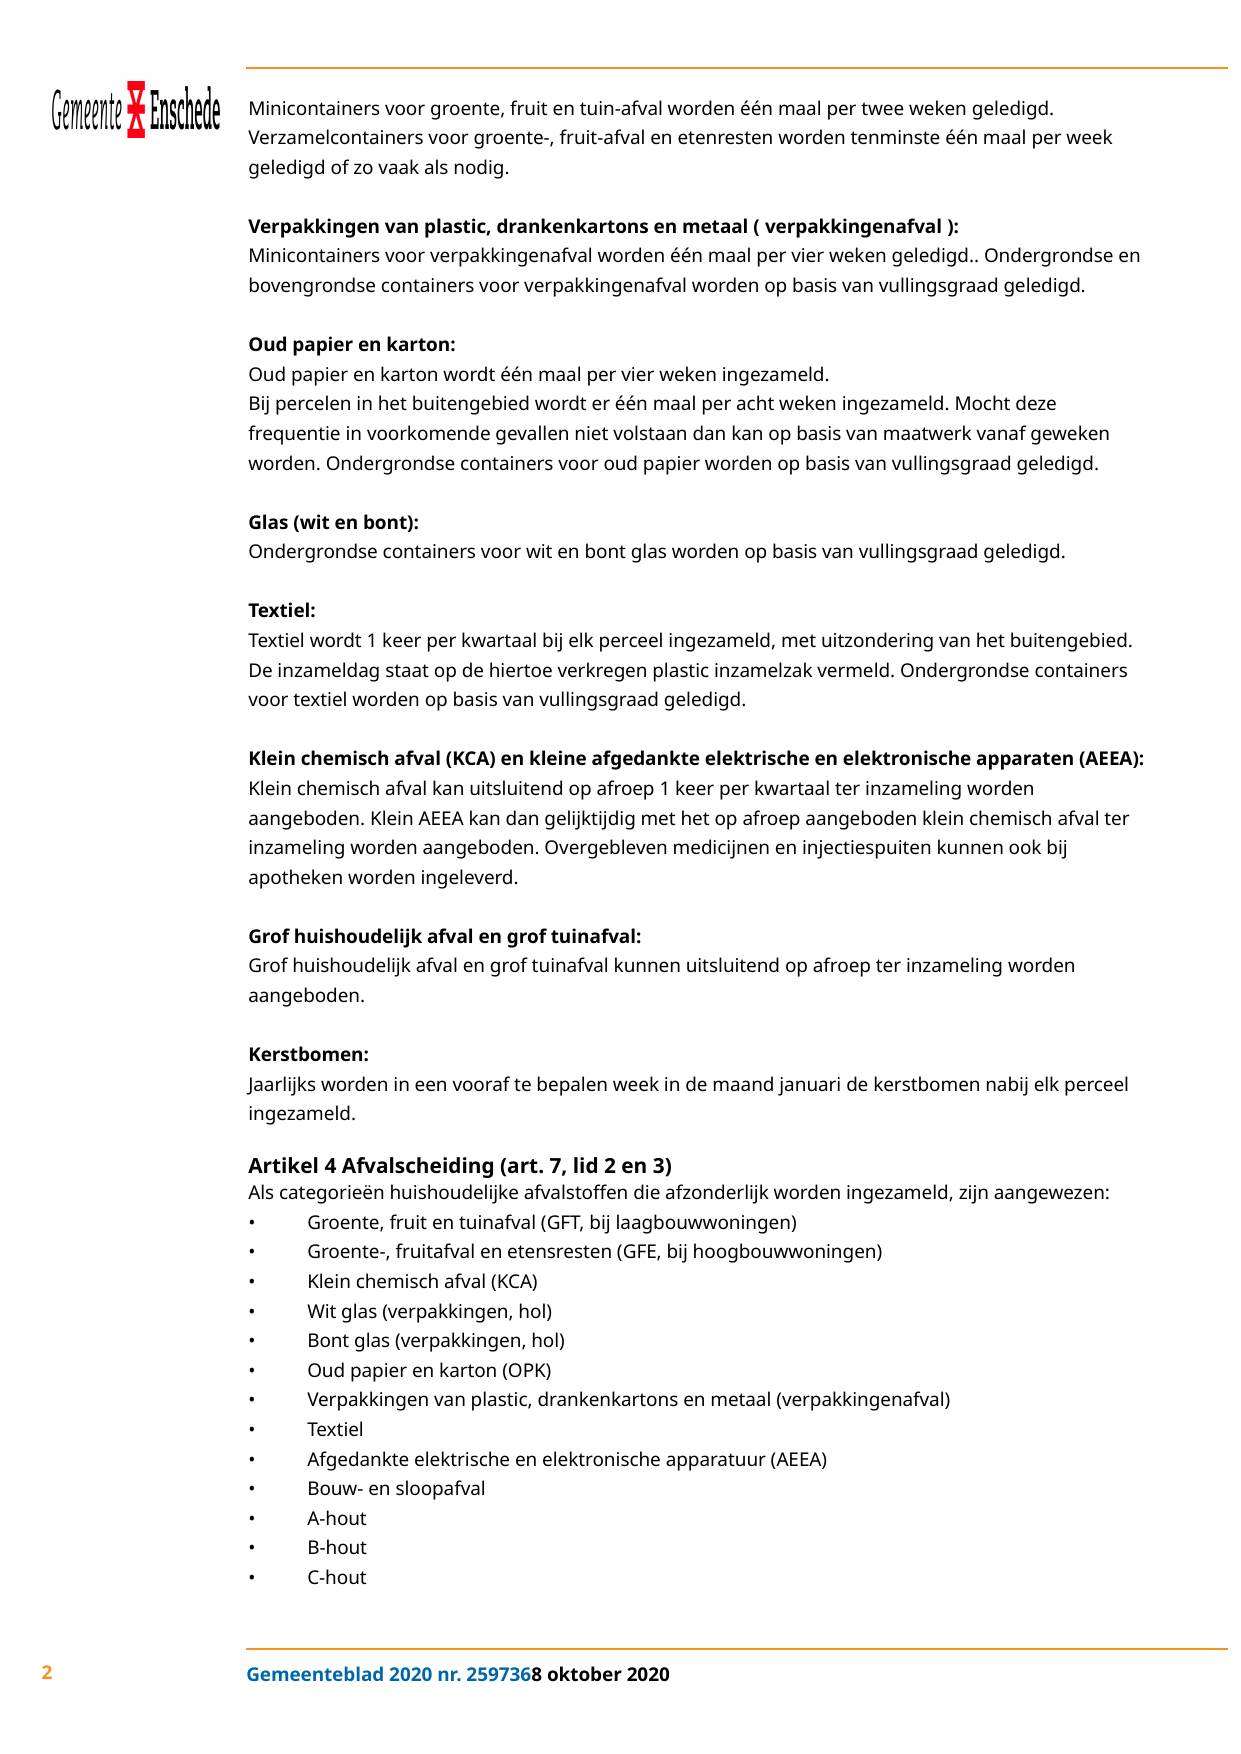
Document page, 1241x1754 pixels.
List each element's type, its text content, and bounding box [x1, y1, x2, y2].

list Wit glas (verpakkingen, hol) [248, 1298, 1152, 1323]
text Ondergrondse containers voor wit en bont glas worden op basis van vullingsgraad geledigd. [248, 538, 1152, 564]
text Oud papier en karton: [248, 331, 1152, 357]
text Minicontainers voor verpakkingenafval worden één maal per vier weken geledigd.. Ondergrondse en bovengrondse containers voor verpakkingenafval worden op basis van vullingsgraad geledigd. [248, 243, 1152, 298]
text Jaarlijks worden in een vooraf te bepalen week in de maand januari de kerstbomen nabij elk perceel ingezameld. [248, 1071, 1152, 1126]
text Glas (wit en bont): [248, 509, 1152, 535]
list Textiel [248, 1416, 1152, 1442]
list Klein chemisch afval (KCA) [248, 1268, 1152, 1294]
list Groente-, fruitafval en etensresten (GFE, bij hoogbouwwoningen) [248, 1239, 1152, 1264]
text Bij percelen in het buitengebied wordt er één maal per acht weken ingezameld. Mocht deze frequentie in voorkomende gevallen niet volstaan dan kan op basis van maatwerk vanaf geweken worden. Ondergrondse containers voor oud papier worden op basis van vullingsgraad geledigd. [248, 391, 1152, 476]
text Kerstbomen: [248, 1041, 1152, 1067]
text Oud papier en karton wordt één maal per vier weken ingezameld. [248, 361, 1152, 387]
list Groente, fruit en tuinafval (GFT, bij laagbouwwoningen) [248, 1209, 1152, 1235]
list Bouw- en sloopafval [248, 1475, 1152, 1501]
text Textiel wordt 1 keer per kwartaal bij elk perceel ingezameld, met uitzondering van het buitengebied. De inzameldag staat op de hiertoe verkregen plastic inzamelzak vermeld. Ondergrondse containers voor textiel worden op basis van vullingsgraad geledigd. [248, 627, 1152, 712]
text Grof huishoudelijk afval en grof tuinafval: [248, 923, 1152, 949]
text Als categorieën huishoudelijke afvalstoffen die afzonderlijk worden ingezameld, zijn aangewezen: [248, 1179, 1152, 1205]
list Oud papier en karton (OPK) [248, 1357, 1152, 1383]
text Grof huishoudelijk afval en grof tuinafval kunnen uitsluitend op afroep ter inzameling worden aangeboden. [248, 953, 1152, 1008]
text Artikel 4 Afvalscheiding (art. 7, lid 2 en 3) [248, 1151, 1152, 1179]
text Minicontainers voor groente, fruit en tuin-afval worden één maal per twee weken geledigd. Verzamelcontainers voor groente-, fruit-afval en etenresten worden tenminste één maal per week geledigd of zo vaak als nodig. [248, 95, 1152, 180]
list A-hout [248, 1505, 1152, 1531]
text Klein chemisch afval kan uitsluitend op afroep 1 keer per kwartaal ter inzameling worden aangeboden. Klein AEEA kan dan gelijktijdig met het op afroep aangeboden klein chemisch afval ter inzameling worden aangeboden. Overgebleven medicijnen en injectiespuiten kunnen ook bij apotheken worden ingeleverd. [248, 775, 1152, 890]
list B-hout [248, 1534, 1152, 1560]
list C-hout [248, 1564, 1152, 1590]
text Verpakkingen van plastic, drankenkartons en metaal ( verpakkingenafval ): [248, 213, 1152, 239]
text Klein chemisch afval (KCA) en kleine afgedankte elektrische en elektronische apparaten (AEEA): [248, 746, 1152, 771]
picture [41, 47, 231, 172]
list Verpakkingen van plastic, drankenkartons en metaal (verpakkingenafval) [248, 1387, 1152, 1412]
list Afgedankte elektrische en elektronische apparatuur (AEEA) [248, 1446, 1152, 1471]
text Textiel: [248, 598, 1152, 623]
list Bont glas (verpakkingen, hol) [248, 1327, 1152, 1353]
